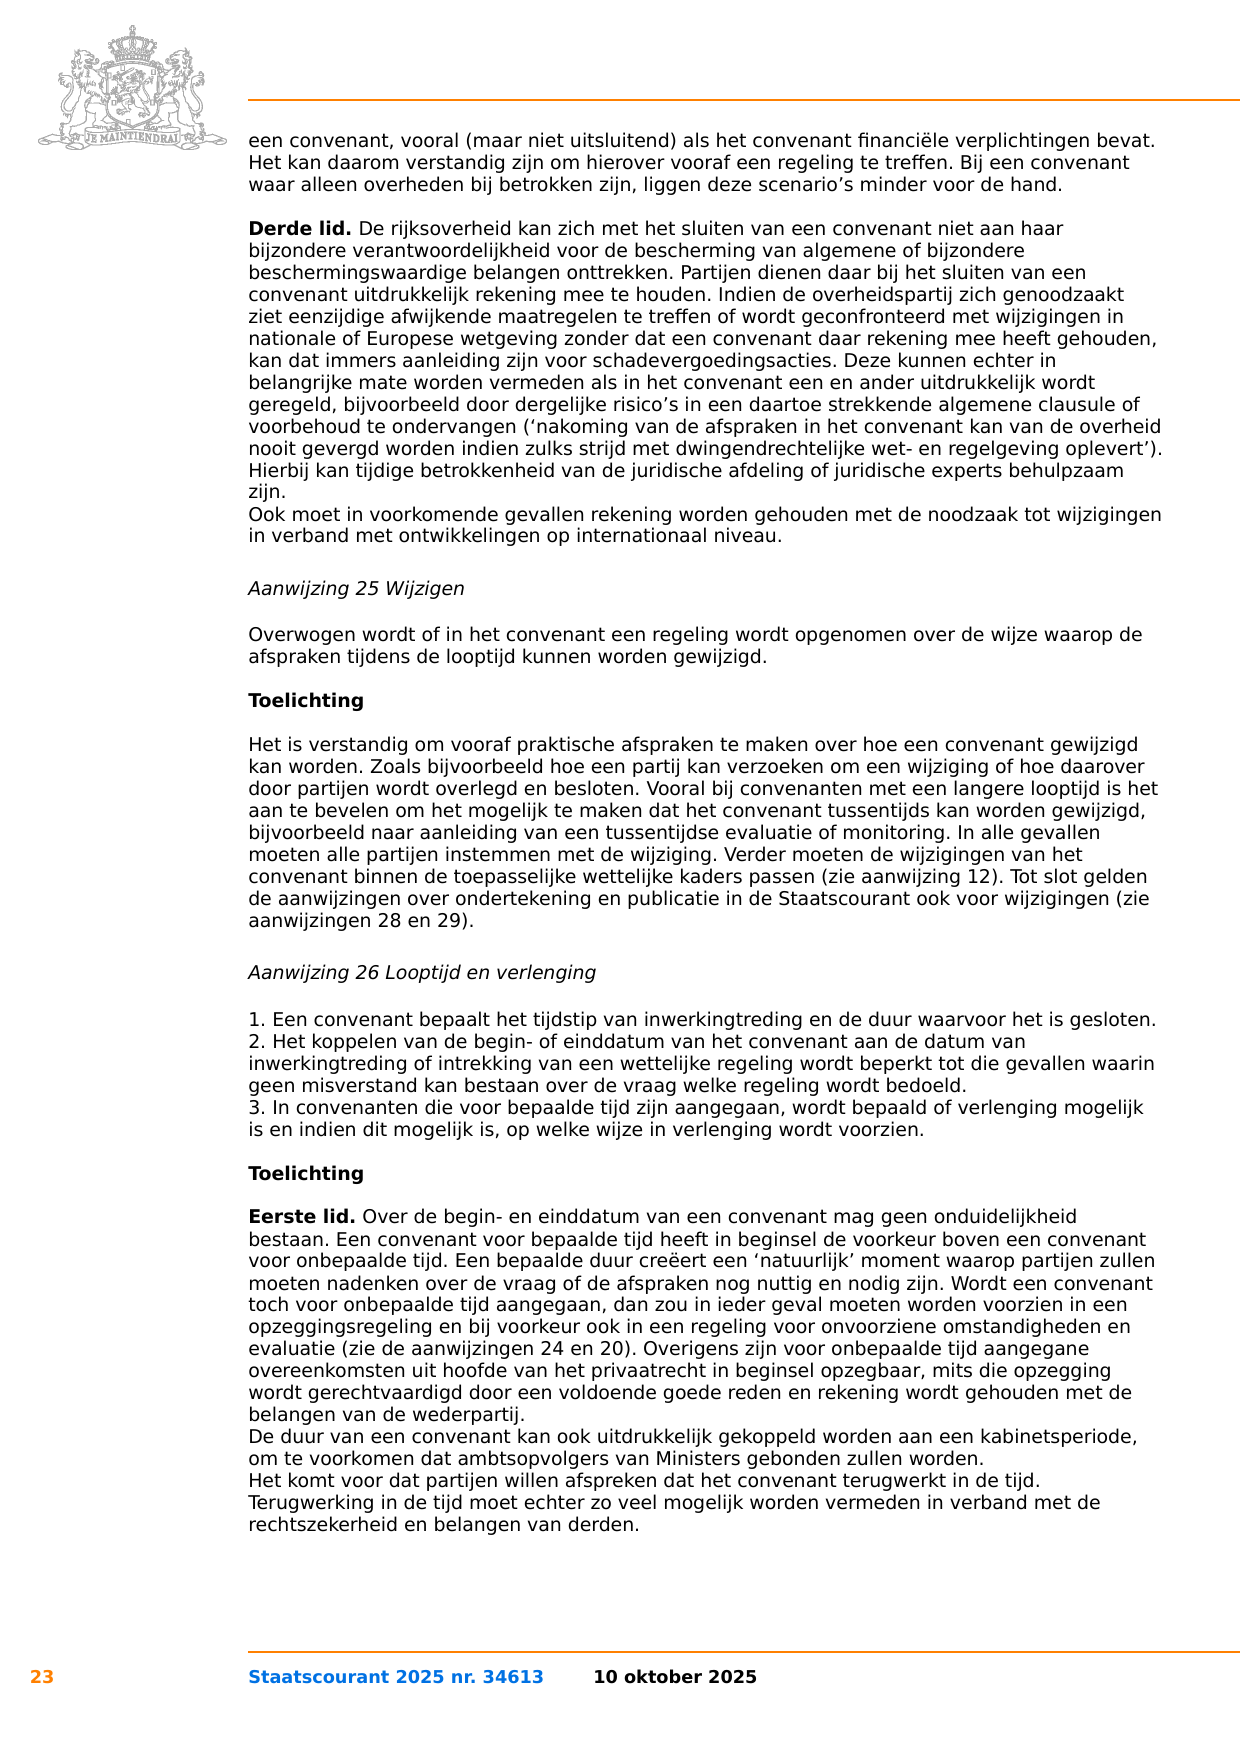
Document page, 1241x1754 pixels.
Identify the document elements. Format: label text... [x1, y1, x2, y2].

text Overwogen wordt of in het convenant een regeling wordt opgenomen over de wijze waarop de afspraken tijdens de looptijd kunnen worden gewijzigd. [248, 624, 1163, 668]
subtitle Toelichting [248, 690, 1163, 712]
picture [38, 25, 227, 150]
subtitle Toelichting [248, 1163, 1163, 1184]
text De duur van een convenant kan ook uitdrukkelijk gekoppeld worden aan een kabinetsperiode, om te voorkomen dat ambtsopvolgers van Ministers gebonden zullen worden. [248, 1426, 1163, 1470]
text 1. Een convenant bepaalt het tijdstip van inwerkingtreding en de duur waarvoor het is gesloten. [248, 1009, 1163, 1031]
subtitle Aanwijzing 25 Wijzigen [248, 577, 1163, 599]
text 3. In convenanten die voor bepaalde tijd zijn aangegaan, wordt bepaald of verlenging mogelijk is en indien dit mogelijk is, op welke wijze in verlenging wordt voorzien. [248, 1097, 1163, 1141]
text Het is verstandig om vooraf praktische afspraken te maken over hoe een convenant gewijzigd kan worden. Zoals bijvoorbeeld hoe een partij kan verzoeken om een wijziging of hoe daarover door partijen wordt overlegd en besloten. Vooral bij convenanten met een langere looptijd is het aan te bevelen om het mogelijk te maken dat het convenant tussentijds kan worden gewijzigd, bijvoorbeeld naar aanleiding van een tussentijdse evaluatie of monitoring. In alle gevallen moeten alle partijen instemmen met de wijziging. Verder moeten de wijzigingen van het convenant binnen de toepasselijke wettelijke kaders passen (zie aanwijzing 12). Tot slot gelden de aanwijzingen over ondertekening en publicatie in de Staatscourant ook voor wijzigingen (zie aanwijzingen 28 en 29). [248, 734, 1163, 932]
text Eerste lid. Over de begin- en einddatum van een convenant mag geen onduidelijkheid bestaan. Een convenant voor bepaalde tijd heeft in beginsel de voorkeur boven een convenant voor onbepaalde tijd. Een bepaalde duur creëert een ‘natuurlijk’ moment waarop partijen zullen moeten nadenken over de vraag of de afspraken nog nuttig en nodig zijn. Wordt een convenant toch voor onbepaalde tijd aangegaan, dan zou in ieder geval moeten worden voorzien in een opzeggingsregeling en bij voorkeur ook in een regeling voor onvoorziene omstandigheden en evaluatie (zie de aanwijzingen 24 en 20). Overigens zijn voor onbepaalde tijd aangegane overeenkomsten uit hoofde van het privaatrecht in beginsel opzegbaar, mits die opzegging wordt gerechtvaardigd door een voldoende goede reden en rekening wordt gehouden met de belangen van de wederpartij. [248, 1206, 1163, 1426]
text Het komt voor dat partijen willen afspreken dat het convenant terugwerkt in de tijd. Terugwerking in de tijd moet echter zo veel mogelijk worden vermeden in verband met de rechtszekerheid en belangen van derden. [248, 1470, 1163, 1536]
text een convenant, vooral (maar niet uitsluitend) als het convenant financiële verplichtingen bevat. Het kan daarom verstandig zijn om hierover vooraf een regeling te treffen. Bij een convenant waar alleen overheden bij betrokken zijn, liggen deze scenario’s minder voor de hand. [248, 130, 1163, 196]
subtitle Aanwijzing 26 Looptijd en verlenging [248, 962, 1163, 984]
text 2. Het koppelen van de begin- of einddatum van het convenant aan de datum van inwerkingtreding of intrekking van een wettelijke regeling wordt beperkt tot die gevallen waarin geen misverstand kan bestaan over de vraag welke regeling wordt bedoeld. [248, 1031, 1163, 1097]
text Ook moet in voorkomende gevallen rekening worden gehouden met de noodzaak tot wijzigingen in verband met ontwikkelingen op internationaal niveau. [248, 503, 1163, 547]
text Derde lid. De rijksoverheid kan zich met het sluiten van een convenant niet aan haar bijzondere verantwoordelijkheid voor de bescherming van algemene of bijzondere beschermingswaardige belangen onttrekken. Partijen dienen daar bij het sluiten van een convenant uitdrukkelijk rekening mee te houden. Indien de overheidspartij zich genoodzaakt ziet eenzijdige afwijkende maatregelen te treffen of wordt geconfronteerd met wijzigingen in nationale of Europese wetgeving zonder dat een convenant daar rekening mee heeft gehouden, kan dat immers aanleiding zijn voor schadevergoedingsacties. Deze kunnen echter in belangrijke mate worden vermeden als in het convenant een en ander uitdrukkelijk wordt geregeld, bijvoorbeeld door dergelijke risico’s in een daartoe strekkende algemene clausule of voorbehoud te ondervangen (‘nakoming van de afspraken in het convenant kan van de overheid nooit gevergd worden indien zulks strijd met dwingendrechtelijke wet- en regelgeving oplevert’). Hierbij kan tijdige betrokkenheid van de juridische afdeling of juridische experts behulpzaam zijn. [248, 218, 1163, 503]
